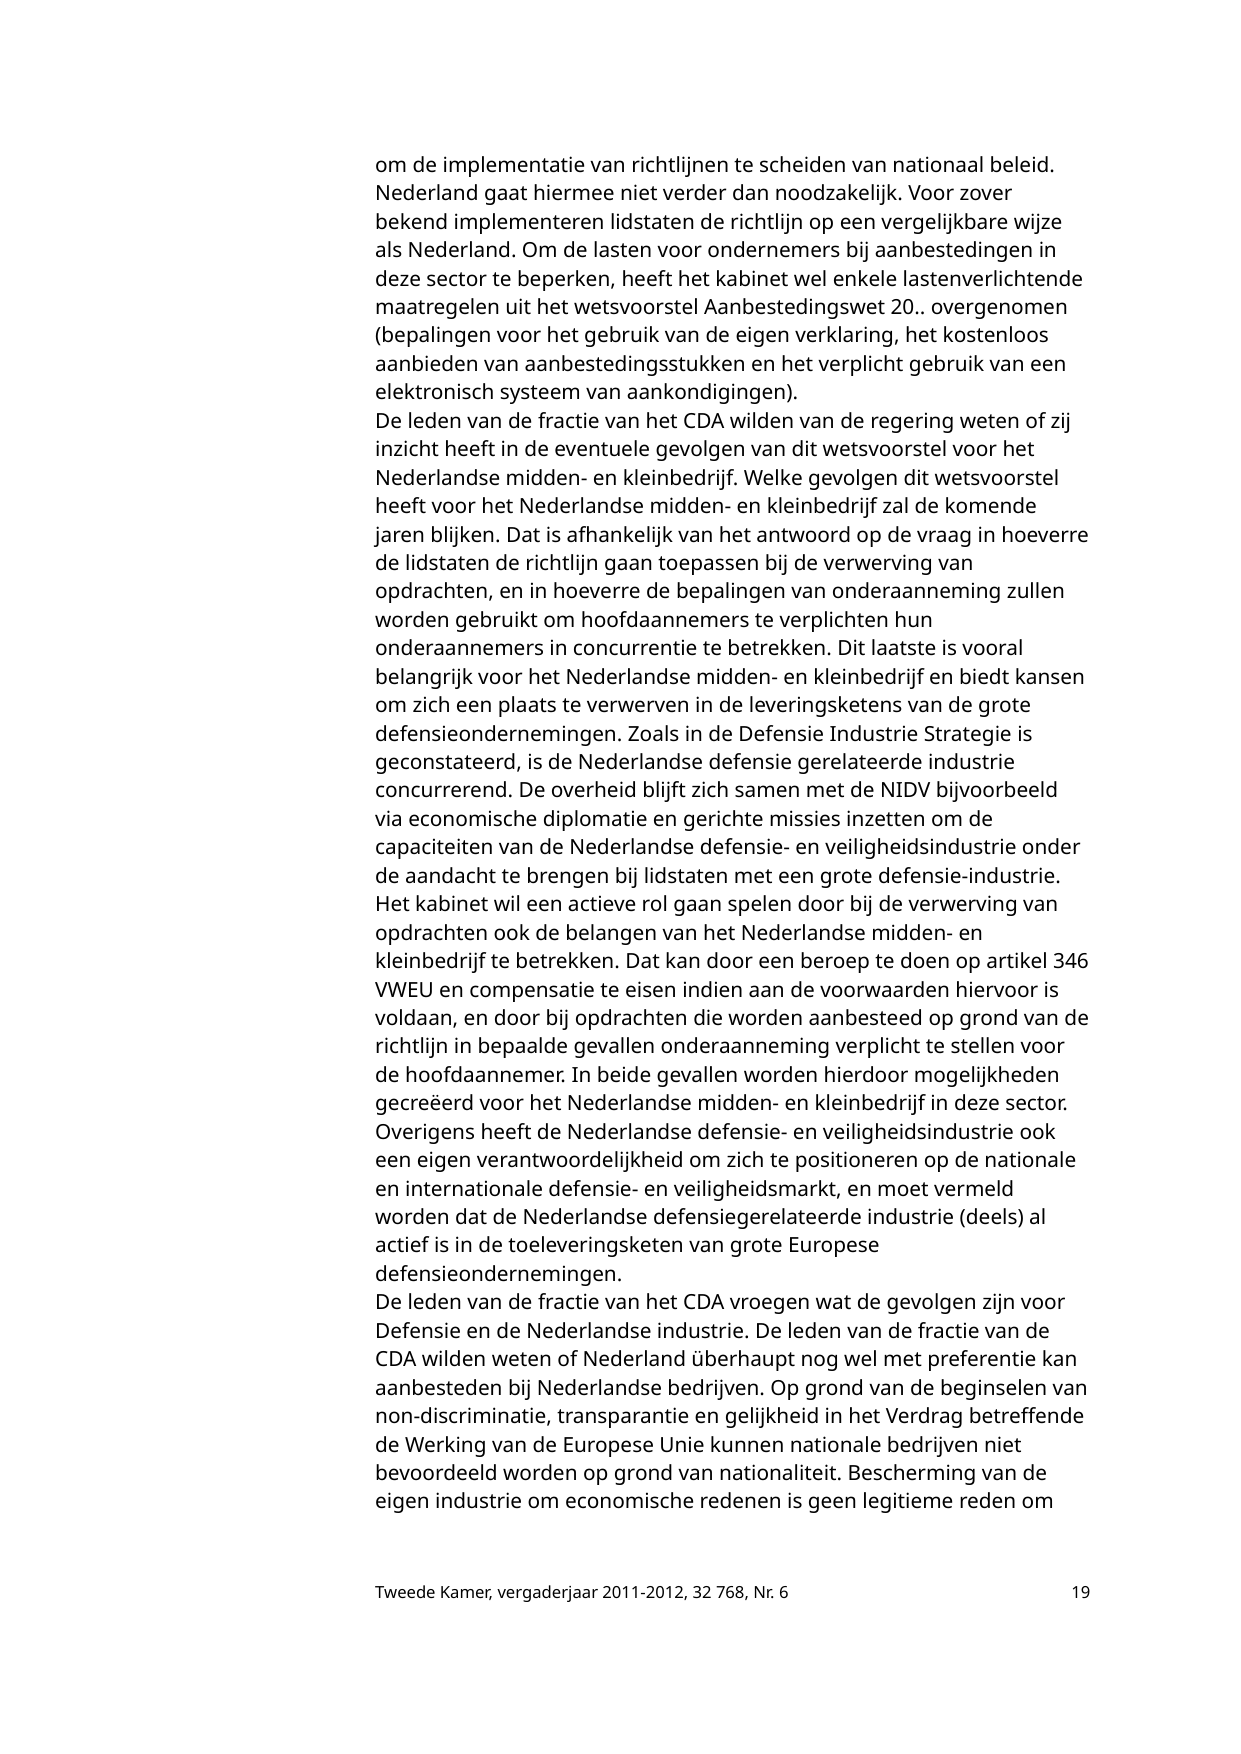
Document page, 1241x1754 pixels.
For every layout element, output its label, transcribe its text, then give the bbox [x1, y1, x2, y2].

text om de implementatie van richtlijnen te scheiden van nationaal beleid. Nederland gaat hiermee niet verder dan noodzakelijk. Voor zover bekend implementeren lidstaten de richtlijn op een vergelijkbare wijze als Nederland. Om de lasten voor ondernemers bij aanbestedingen in deze sector te beperken, heeft het kabinet wel enkele lastenverlichtende maatregelen uit het wetsvoorstel Aanbestedingswet 20.. overgenomen (bepalingen voor het gebruik van de eigen verklaring, het kostenloos aanbieden van aanbestedingsstukken en het verplicht gebruik van een elektronisch systeem van aankondigingen). [375, 150, 1090, 406]
text Het kabinet wil een actieve rol gaan spelen door bij de verwerving van opdrachten ook de belangen van het Nederlandse midden- en kleinbedrijf te betrekken. Dat kan door een beroep te doen op artikel 346 VWEU en compensatie te eisen indien aan de voorwaarden hiervoor is voldaan, en door bij opdrachten die worden aanbesteed op grond van de richtlijn in bepaalde gevallen onderaanneming verplicht te stellen voor de hoofdaannemer. In beide gevallen worden hierdoor mogelijkheden gecreëerd voor het Nederlandse midden- en kleinbedrijf in deze sector. [375, 889, 1090, 1117]
text De leden van de fractie van het CDA wilden van de regering weten of zij inzicht heeft in de eventuele gevolgen van dit wetsvoorstel voor het Nederlandse midden- en kleinbedrijf. Welke gevolgen dit wetsvoorstel heeft voor het Nederlandse midden- en kleinbedrijf zal de komende jaren blijken. Dat is afhankelijk van het antwoord op de vraag in hoeverre de lidstaten de richtlijn gaan toepassen bij de verwerving van opdrachten, en in hoeverre de bepalingen van onderaanneming zullen worden gebruikt om hoofdaannemers te verplichten hun onderaannemers in concurrentie te betrekken. Dit laatste is vooral belangrijk voor het Nederlandse midden- en kleinbedrijf en biedt kansen om zich een plaats te verwerven in de leveringsketens van de grote defensieondernemingen. Zoals in de Defensie Industrie Strategie is geconstateerd, is de Nederlandse defensie gerelateerde industrie concurrerend. De overheid blijft zich samen met de NIDV bijvoorbeeld via economische diplomatie en gerichte missies inzetten om de capaciteiten van de Nederlandse defensie- en veiligheidsindustrie onder de aandacht te brengen bij lidstaten met een grote defensie-industrie. [375, 406, 1090, 889]
text Overigens heeft de Nederlandse defensie- en veiligheidsindustrie ook een eigen verantwoordelijkheid om zich te positioneren op de nationale en internationale defensie- en veiligheidsmarkt, en moet vermeld worden dat de Nederlandse defensiegerelateerde industrie (deels) al actief is in de toeleveringsketen van grote Europese defensieondernemingen. [375, 1117, 1090, 1287]
text De leden van de fractie van het CDA vroegen wat de gevolgen zijn voor Defensie en de Nederlandse industrie. De leden van de fractie van de CDA wilden weten of Nederland überhaupt nog wel met preferentie kan aanbesteden bij Nederlandse bedrijven. Op grond van de beginselen van non-discriminatie, transparantie en gelijkheid in het Verdrag betreffende de Werking van de Europese Unie kunnen nationale bedrijven niet bevoordeeld worden op grond van nationaliteit. Bescherming van de eigen industrie om economische redenen is geen legitieme reden om [375, 1287, 1090, 1515]
